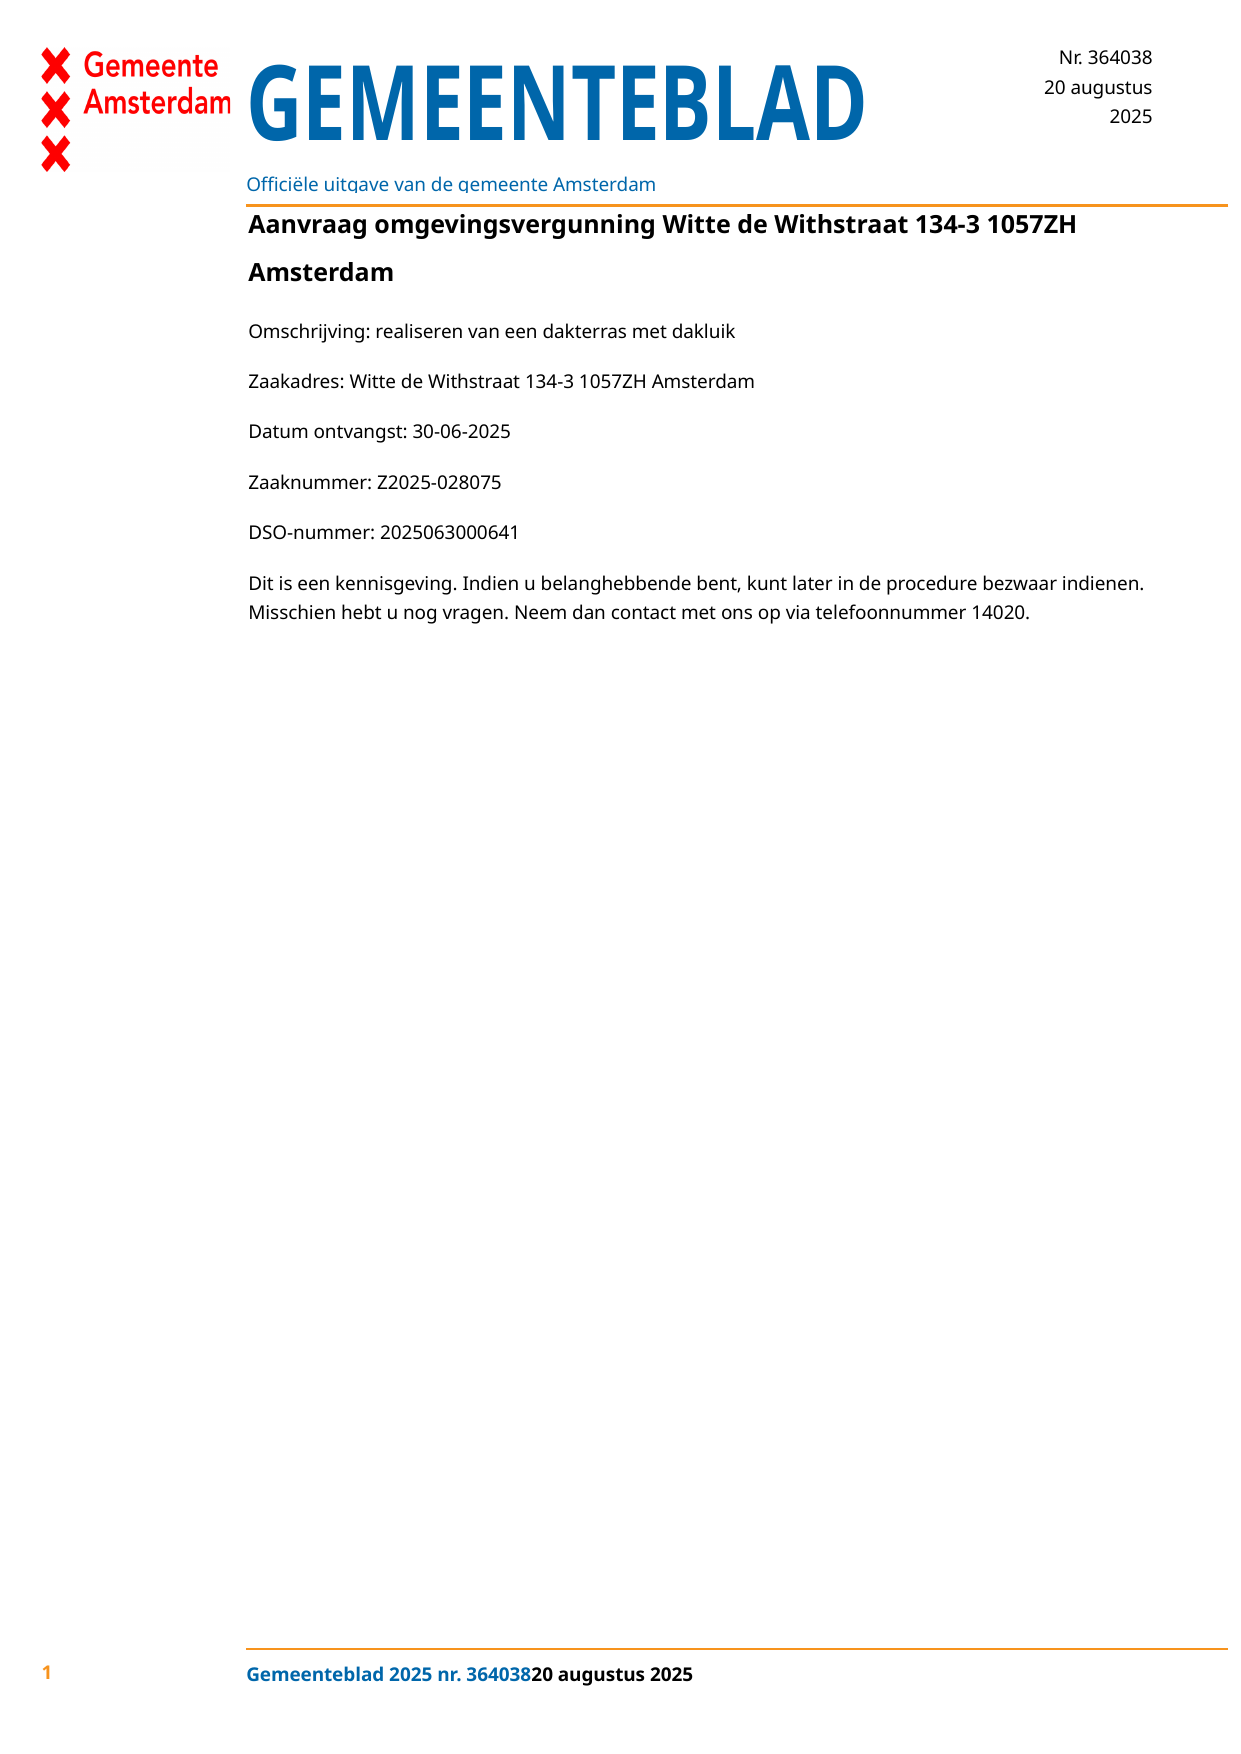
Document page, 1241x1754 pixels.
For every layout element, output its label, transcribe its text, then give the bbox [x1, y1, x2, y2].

text DSO-nummer: 2025063000641 [248, 519, 1152, 545]
text Dit is een kennisgeving. Indien u belanghebbende bent, kunt later in de procedure bezwaar indienen. Misschien hebt u nog vragen. Neem dan contact met ons op via telefoonnummer 14020. [248, 570, 1152, 625]
picture [41, 47, 231, 172]
text Zaaknummer: Z2025-028075 [248, 469, 1152, 495]
text Datum ontvangst: 30-06-2025 [248, 419, 1152, 444]
text Aanvraag omgevingsvergunning Witte de Withstraat 134-3 1057ZH Amsterdam [248, 207, 1152, 288]
text Zaakadres: Witte de Withstraat 134-3 1057ZH Amsterdam [248, 368, 1152, 394]
text Omschrijving: realiseren van een dakterras met dakluik [248, 318, 1152, 344]
